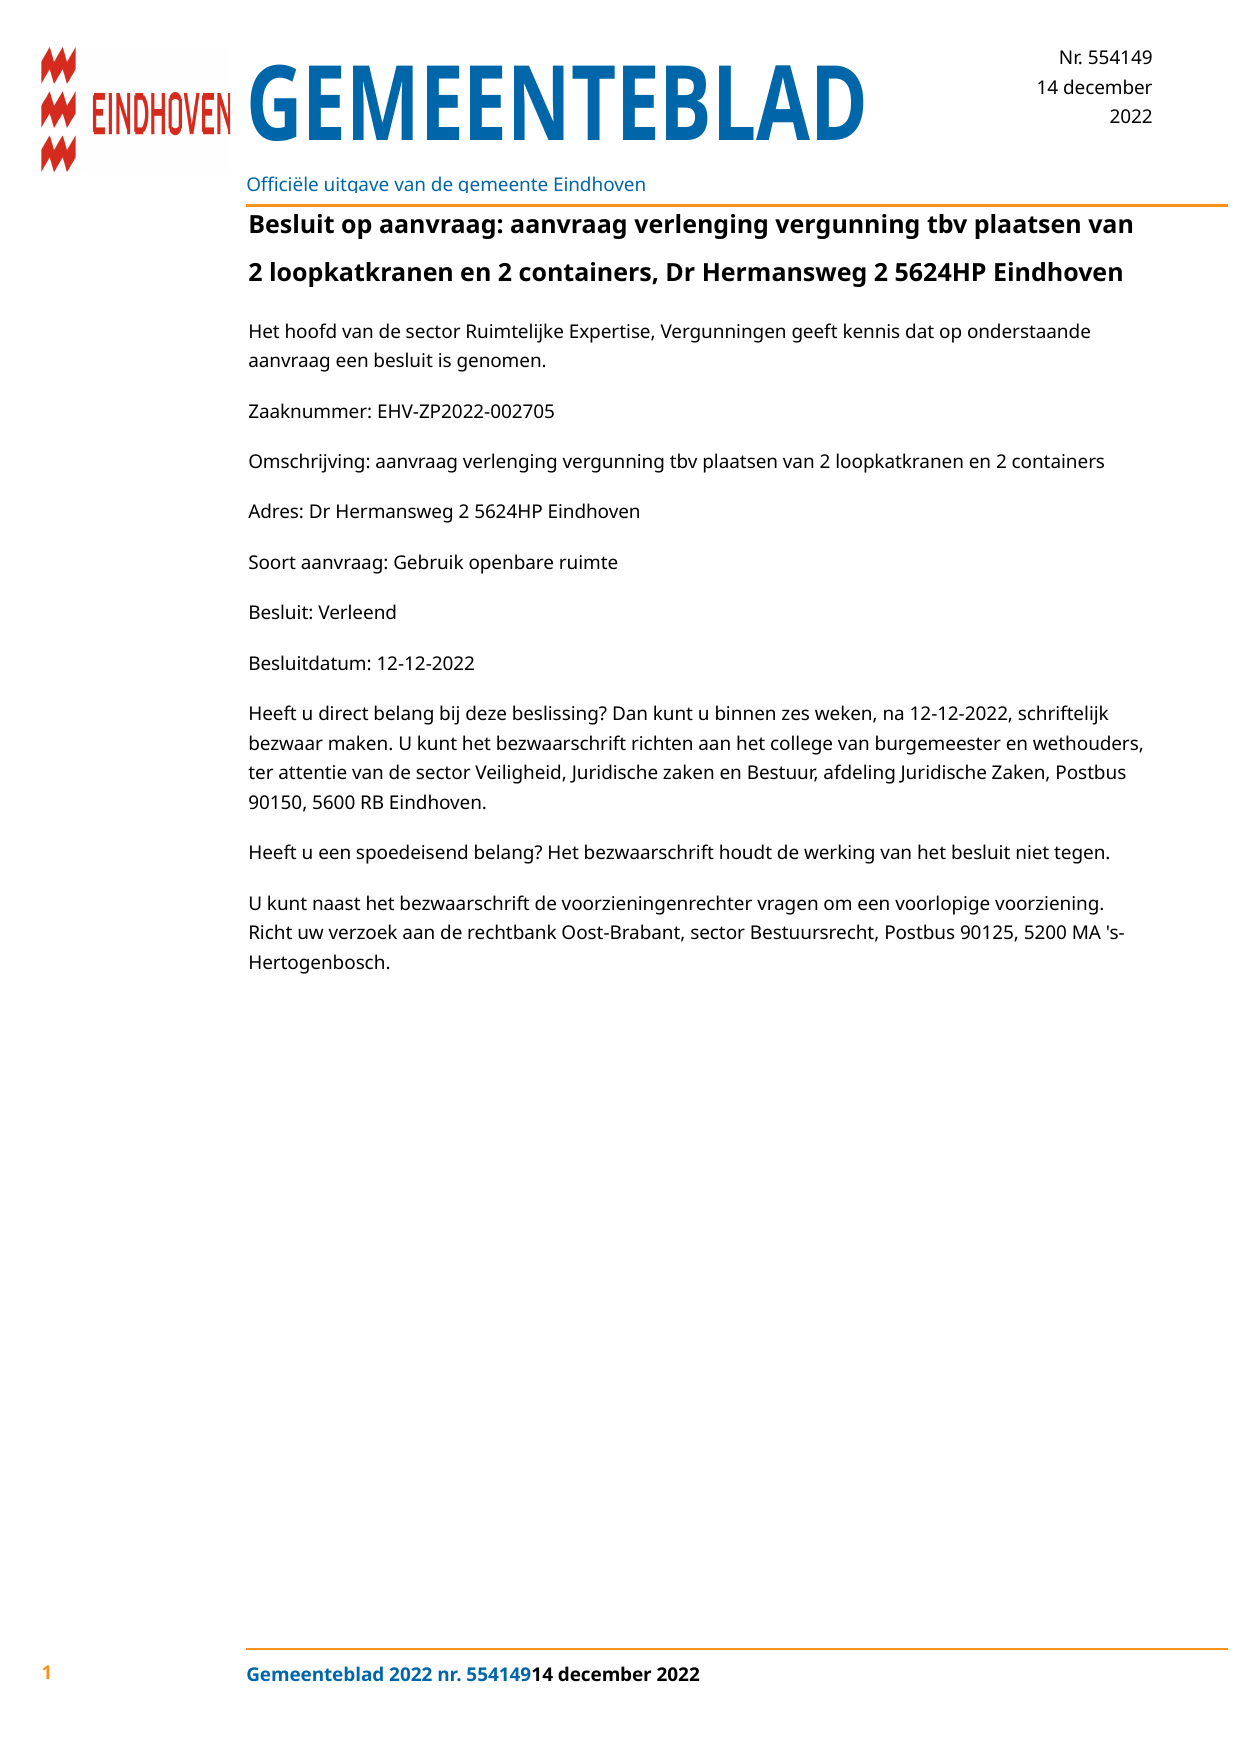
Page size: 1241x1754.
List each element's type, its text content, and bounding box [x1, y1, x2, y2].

text Omschrijving: aanvraag verlenging vergunning tbv plaatsen van 2 loopkatkranen en 2 containers [248, 448, 1152, 474]
text Heeft u direct belang bij deze beslissing? Dan kunt u binnen zes weken, na 12-12-2022, schriftelijk bezwaar maken. U kunt het bezwaarschrift richten aan het college van burgemeester en wethouders, ter attentie van de sector Veiligheid, Juridische zaken en Bestuur, afdeling Juridische Zaken, Postbus 90150, 5600 RB Eindhoven. [248, 700, 1152, 815]
text Zaaknummer: EHV-ZP2022-002705 [248, 398, 1152, 424]
text Heeft u een spoedeisend belang? Het bezwaarschrift houdt de werking van het besluit niet tegen. [248, 839, 1152, 865]
text Besluit op aanvraag: aanvraag verlenging vergunning tbv plaatsen van 2 loopkatkranen en 2 containers, Dr Hermansweg 2 5624HP Eindhoven [248, 207, 1152, 288]
text Het hoofd van de sector Ruimtelijke Expertise, Vergunningen geeft kennis dat op onderstaande aanvraag een besluit is genomen. [248, 318, 1152, 373]
text Soort aanvraag: Gebruik openbare ruimte [248, 549, 1152, 575]
text Adres: Dr Hermansweg 2 5624HP Eindhoven [248, 499, 1152, 524]
picture [41, 47, 231, 172]
text Besluit: Verleend [248, 599, 1152, 625]
text U kunt naast het bezwaarschrift de voorzieningenrechter vragen om een voorlopige voorziening. Richt uw verzoek aan de rechtbank Oost-Brabant, sector Bestuursrecht, Postbus 90125, 5200 MA 's-Hertogenbosch. [248, 890, 1152, 975]
text Besluitdatum: 12-12-2022 [248, 650, 1152, 676]
